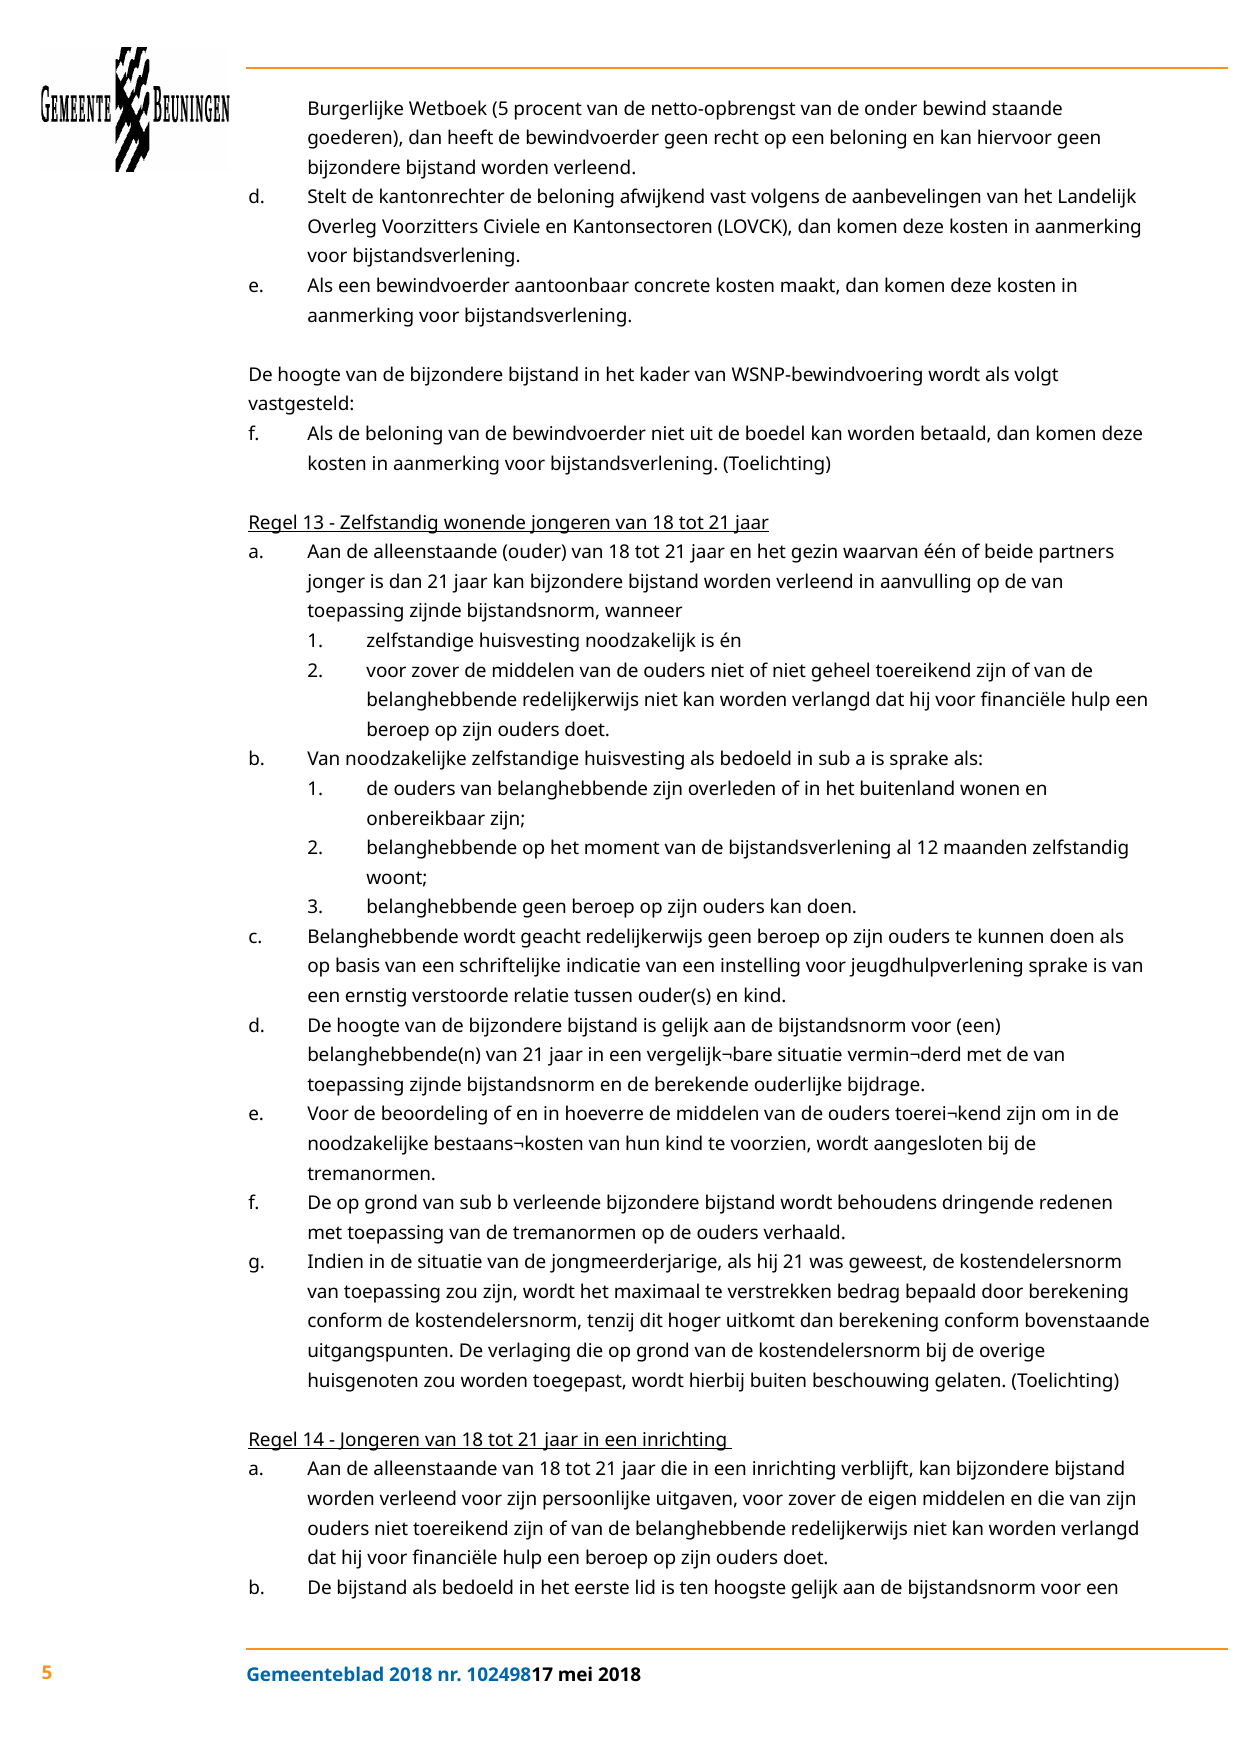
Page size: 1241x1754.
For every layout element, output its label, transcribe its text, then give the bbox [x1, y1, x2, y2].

list De op grond van sub b verleende bijzondere bijstand wordt behoudens dringende redenen met toepassing van de tremanormen op de ouders verhaald. [248, 1189, 1152, 1245]
list Als een bewindvoerder aantoonbaar concrete kosten maakt, dan komen deze kosten in aanmerking voor bijstandsverlening. [248, 272, 1152, 328]
list Als de beloning van de bewindvoerder niet uit de boedel kan worden betaald, dan komen deze kosten in aanmerking voor bijstandsverlening. (Toelichting) [248, 420, 1152, 476]
picture [41, 47, 231, 172]
list De bijstand als bedoeld in het eerste lid is ten hoogste gelijk aan de bijstandsnorm voor een [248, 1574, 1152, 1600]
list zelfstandige huisvesting noodzakelijk is én [307, 627, 1152, 653]
text Regel 13 - Zelfstandig wonende jongeren van 18 tot 21 jaar [248, 509, 1152, 535]
list Van noodzakelijke zelfstandige huisvesting als bedoeld in sub a is sprake als: [248, 746, 1152, 771]
text Regel 14 - Jongeren van 18 tot 21 jaar in een inrichting [248, 1426, 1152, 1452]
list Aan de alleenstaande (ouder) van 18 tot 21 jaar en het gezin waarvan één of beide partners jonger is dan 21 jaar kan bijzondere bijstand worden verleend in aanvulling op de van toepassing zijnde bijstandsnorm, wanneer [248, 538, 1152, 623]
list belanghebbende geen beroep op zijn ouders kan doen. [307, 893, 1152, 919]
list Voor de beoordeling of en in hoeverre de middelen van de ouders toerei¬kend zijn om in de noodzakelijke bestaans¬kosten van hun kind te voorzien, wordt aangesloten bij de tremanormen. [248, 1101, 1152, 1186]
list voor zover de middelen van de ouders niet of niet geheel toereikend zijn of van de belanghebbende redelijkerwijs niet kan worden verlangd dat hij voor financiële hulp een beroep op zijn ouders doet. [307, 657, 1152, 742]
list De hoogte van de bijzondere bijstand is gelijk aan de bijstandsnorm voor (een) belanghebbende(n) van 21 jaar in een vergelijk¬bare situatie vermin¬derd met de van toepassing zijnde bijstandsnorm en de berekende ouderlijke bijdrage. [248, 1012, 1152, 1097]
list Belanghebbende wordt geacht redelijkerwijs geen beroep op zijn ouders te kunnen doen als op basis van een schriftelijke indicatie van een instelling voor jeugdhulpverlening sprake is van een ernstig verstoorde relatie tussen ouder(s) en kind. [248, 923, 1152, 1008]
list Indien in de situatie van de jongmeerderjarige, als hij 21 was geweest, de kostendelersnorm van toepassing zou zijn, wordt het maximaal te verstrekken bedrag bepaald door berekening conform de kostendelersnorm, tenzij dit hoger uitkomt dan berekening conform bovenstaande uitgangspunten. De verlaging die op grond van de kostendelersnorm bij de overige huisgenoten zou worden toegepast, wordt hierbij buiten beschouwing gelaten. (Toelichting) [248, 1248, 1152, 1393]
text De hoogte van de bijzondere bijstand in het kader van WSNP-bewindvoering wordt als volgt vastgesteld: [248, 361, 1152, 416]
list Aan de alleenstaande van 18 tot 21 jaar die in een inrichting verblijft, kan bijzondere bijstand worden verleend voor zijn persoonlijke uitgaven, voor zover de eigen middelen en die van zijn ouders niet toereikend zijn of van de belanghebbende redelijkerwijs niet kan worden verlangd dat hij voor financiële hulp een beroep op zijn ouders doet. [248, 1456, 1152, 1570]
list Burgerlijke Wetboek (5 procent van de netto-opbrengst van de onder bewind staande goederen), dan heeft de bewindvoerder geen recht op een beloning en kan hiervoor geen bijzondere bijstand worden verleend. [248, 95, 1152, 180]
list Stelt de kantonrechter de beloning afwijkend vast volgens de aanbevelingen van het Landelijk Overleg Voorzitters Civiele en Kantonsectoren (LOVCK), dan komen deze kosten in aanmerking voor bijstandsverlening. [248, 183, 1152, 268]
list de ouders van belanghebbende zijn overleden of in het buitenland wonen en onbereikbaar zijn; [307, 775, 1152, 831]
list belanghebbende op het moment van de bijstandsverlening al 12 maanden zelfstandig woont; [307, 834, 1152, 890]
